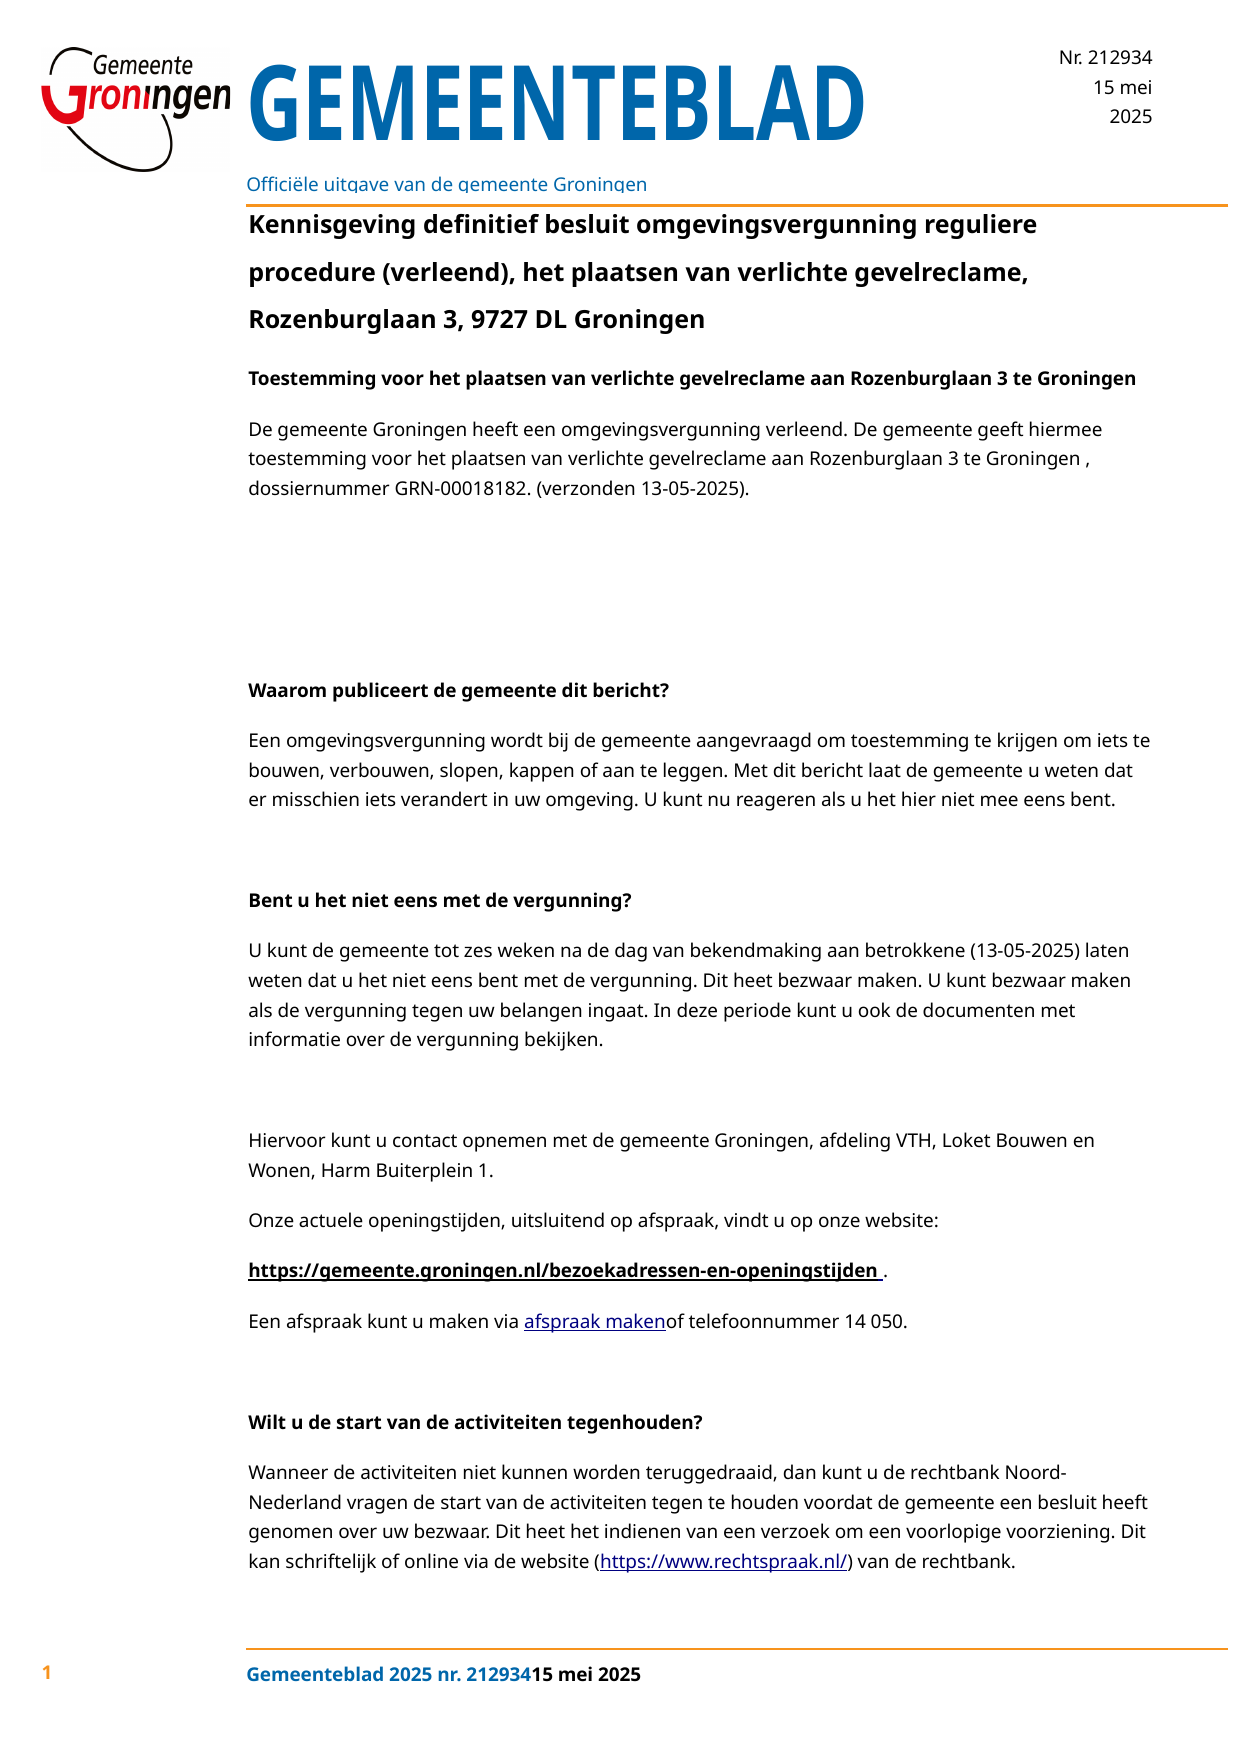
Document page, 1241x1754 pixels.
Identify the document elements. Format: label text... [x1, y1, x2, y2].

text U kunt de gemeente tot zes weken na de dag van bekendmaking aan betrokkene (13-05-2025) laten weten dat u het niet eens bent met de vergunning. Dit heet bezwaar maken. U kunt bezwaar maken als de vergunning tegen uw belangen ingaat. In deze periode kunt u ook de documenten met informatie over de vergunning bekijken. [248, 938, 1152, 1052]
text Een afspraak kunt u maken via afspraak makenof telefoonnummer 14 050. [248, 1308, 1152, 1334]
text Wilt u de start van de activiteiten tegenhouden? [248, 1409, 1152, 1434]
text De gemeente Groningen heeft een omgevingsvergunning verleend. De gemeente geeft hiermee toestemming voor het plaatsen van verlichte gevelreclame aan Rozenburglaan 3 te Groningen , dossiernummer GRN-00018182. (verzonden 13-05-2025). [248, 416, 1152, 501]
text Hiervoor kunt u contact opnemen met de gemeente Groningen, afdeling VTH, Loket Bouwen en Wonen, Harm Buiterplein 1. [248, 1127, 1152, 1182]
text Wanneer de activiteiten niet kunnen worden teruggedraaid, dan kunt u de rechtbank Noord-Nederland vragen de start van de activiteiten tegen te houden voordat de gemeente een besluit heeft genomen over uw bezwaar. Dit heet het indienen van een verzoek om een voorlopige voorziening. Dit kan schriftelijk of online via de website (https://www.rechtspraak.nl/) van de rechtbank. [248, 1459, 1152, 1574]
picture [41, 47, 231, 172]
text Bent u het niet eens met de vergunning? [248, 887, 1152, 913]
text Onze actuele openingstijden, uitsluitend op afspraak, vindt u op onze website: [248, 1207, 1152, 1233]
text Een omgevingsvergunning wordt bij de gemeente aangevraagd om toestemming te krijgen om iets te bouwen, verbouwen, slopen, kappen of aan te leggen. Met dit bericht laat de gemeente u weten dat er misschien iets verandert in uw omgeving. U kunt nu reageren als u het hier niet mee eens bent. [248, 727, 1152, 812]
text Waarom publiceert de gemeente dit bericht? [248, 677, 1152, 702]
text Kennisgeving definitief besluit omgevingsvergunning reguliere procedure (verleend), het plaatsen van verlichte gevelreclame, Rozenburglaan 3, 9727 DL Groningen [248, 207, 1152, 336]
text https://gemeente.groningen.nl/bezoekadressen-en-openingstijden . [248, 1258, 1152, 1283]
text Toestemming voor het plaatsen van verlichte gevelreclame aan Rozenburglaan 3 te Groningen [248, 366, 1152, 391]
